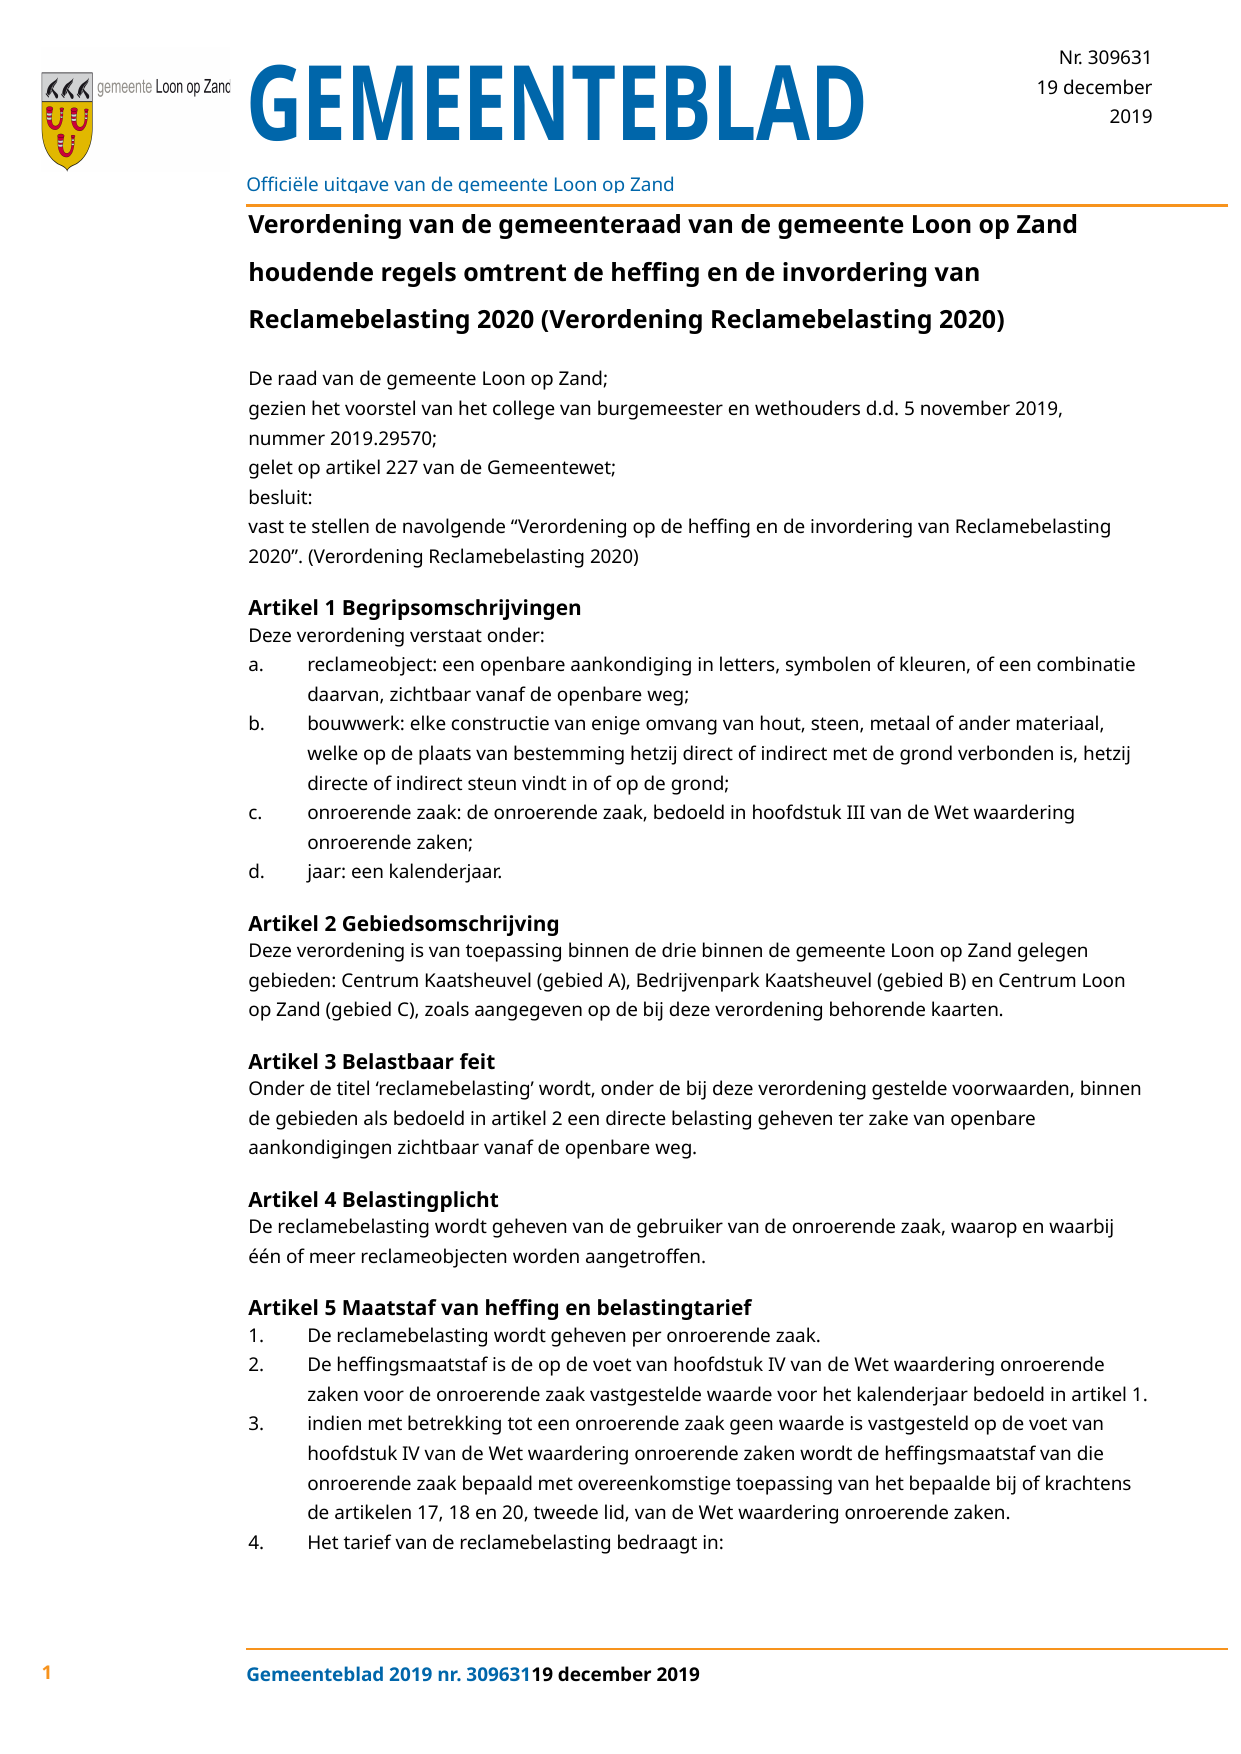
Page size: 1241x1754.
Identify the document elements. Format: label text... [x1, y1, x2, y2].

list De heffingsmaatstaf is de op de voet van hoofdstuk IV van de Wet waardering onroerende zaken voor de onroerende zaak vastgestelde waarde voor het kalenderjaar bedoeld in artikel 1. [248, 1351, 1152, 1407]
list Het tarief van de reclamebelasting bedraagt in: [248, 1529, 1152, 1555]
list indien met betrekking tot een onroerende zaak geen waarde is vastgesteld op de voet van hoofdstuk IV van de Wet waardering onroerende zaken wordt de heffingsmaatstaf van die onroerende zaak bepaald met overeenkomstige toepassing van het bepaalde bij of krachtens de artikelen 17, 18 en 20, tweede lid, van de Wet waardering onroerende zaken. [248, 1411, 1152, 1525]
text Onder de titel ‘reclamebelasting’ wordt, onder de bij deze verordening gestelde voorwaarden, binnen de gebieden als bedoeld in artikel 2 een directe belasting geheven ter zake van openbare aankondigingen zichtbaar vanaf de openbare weg. [248, 1075, 1152, 1160]
text Artikel 2 Gebiedsomschrijving [248, 909, 1152, 937]
text Artikel 1 Begripsomschrijvingen [248, 593, 1152, 622]
text gezien het voorstel van het college van burgemeester en wethouders d.d. 5 november 2019, [248, 395, 1152, 421]
list onroerende zaak: de onroerende zaak, bedoeld in hoofdstuk III van de Wet waardering onroerende zaken; [248, 799, 1152, 855]
list De reclamebelasting wordt geheven per onroerende zaak. [248, 1322, 1152, 1348]
text De raad van de gemeente Loon op Zand; [248, 366, 1152, 391]
text Deze verordening verstaat onder: [248, 622, 1152, 648]
list jaar: een kalenderjaar. [248, 858, 1152, 884]
text gelet op artikel 227 van de Gemeentewet; [248, 454, 1152, 480]
text Artikel 4 Belastingplicht [248, 1185, 1152, 1213]
text Artikel 3 Belastbaar feit [248, 1047, 1152, 1075]
picture [41, 47, 231, 172]
text nummer 2019.29570; [248, 425, 1152, 450]
text De reclamebelasting wordt geheven van de gebruiker van de onroerende zaak, waarop en waarbij één of meer reclameobjecten worden aangetroffen. [248, 1213, 1152, 1269]
list bouwwerk: elke constructie van enige omvang van hout, steen, metaal of ander materiaal, welke op de plaats van bestemming hetzij direct of indirect met de grond verbonden is, hetzij directe of indirect steun vindt in of op de grond; [248, 711, 1152, 796]
text Artikel 5 Maatstaf van heffing en belastingtarief [248, 1293, 1152, 1322]
text vast te stellen de navolgende “Verordening op de heffing en de invordering van Reclamebelasting 2020”. (Verordening Reclamebelasting 2020) [248, 513, 1152, 569]
text Verordening van de gemeenteraad van de gemeente Loon op Zand houdende regels omtrent de heffing en de invordering van Reclamebelasting 2020 (Verordening Reclamebelasting 2020) [248, 207, 1152, 336]
text Deze verordening is van toepassing binnen de drie binnen de gemeente Loon op Zand gelegen gebieden: Centrum Kaatsheuvel (gebied A), Bedrijvenpark Kaatsheuvel (gebied B) en Centrum Loon op Zand (gebied C), zoals aangegeven op de bij deze verordening behorende kaarten. [248, 937, 1152, 1022]
text besluit: [248, 484, 1152, 509]
list reclameobject: een openbare aankondiging in letters, symbolen of kleuren, of een combinatie daarvan, zichtbaar vanaf de openbare weg; [248, 651, 1152, 707]
